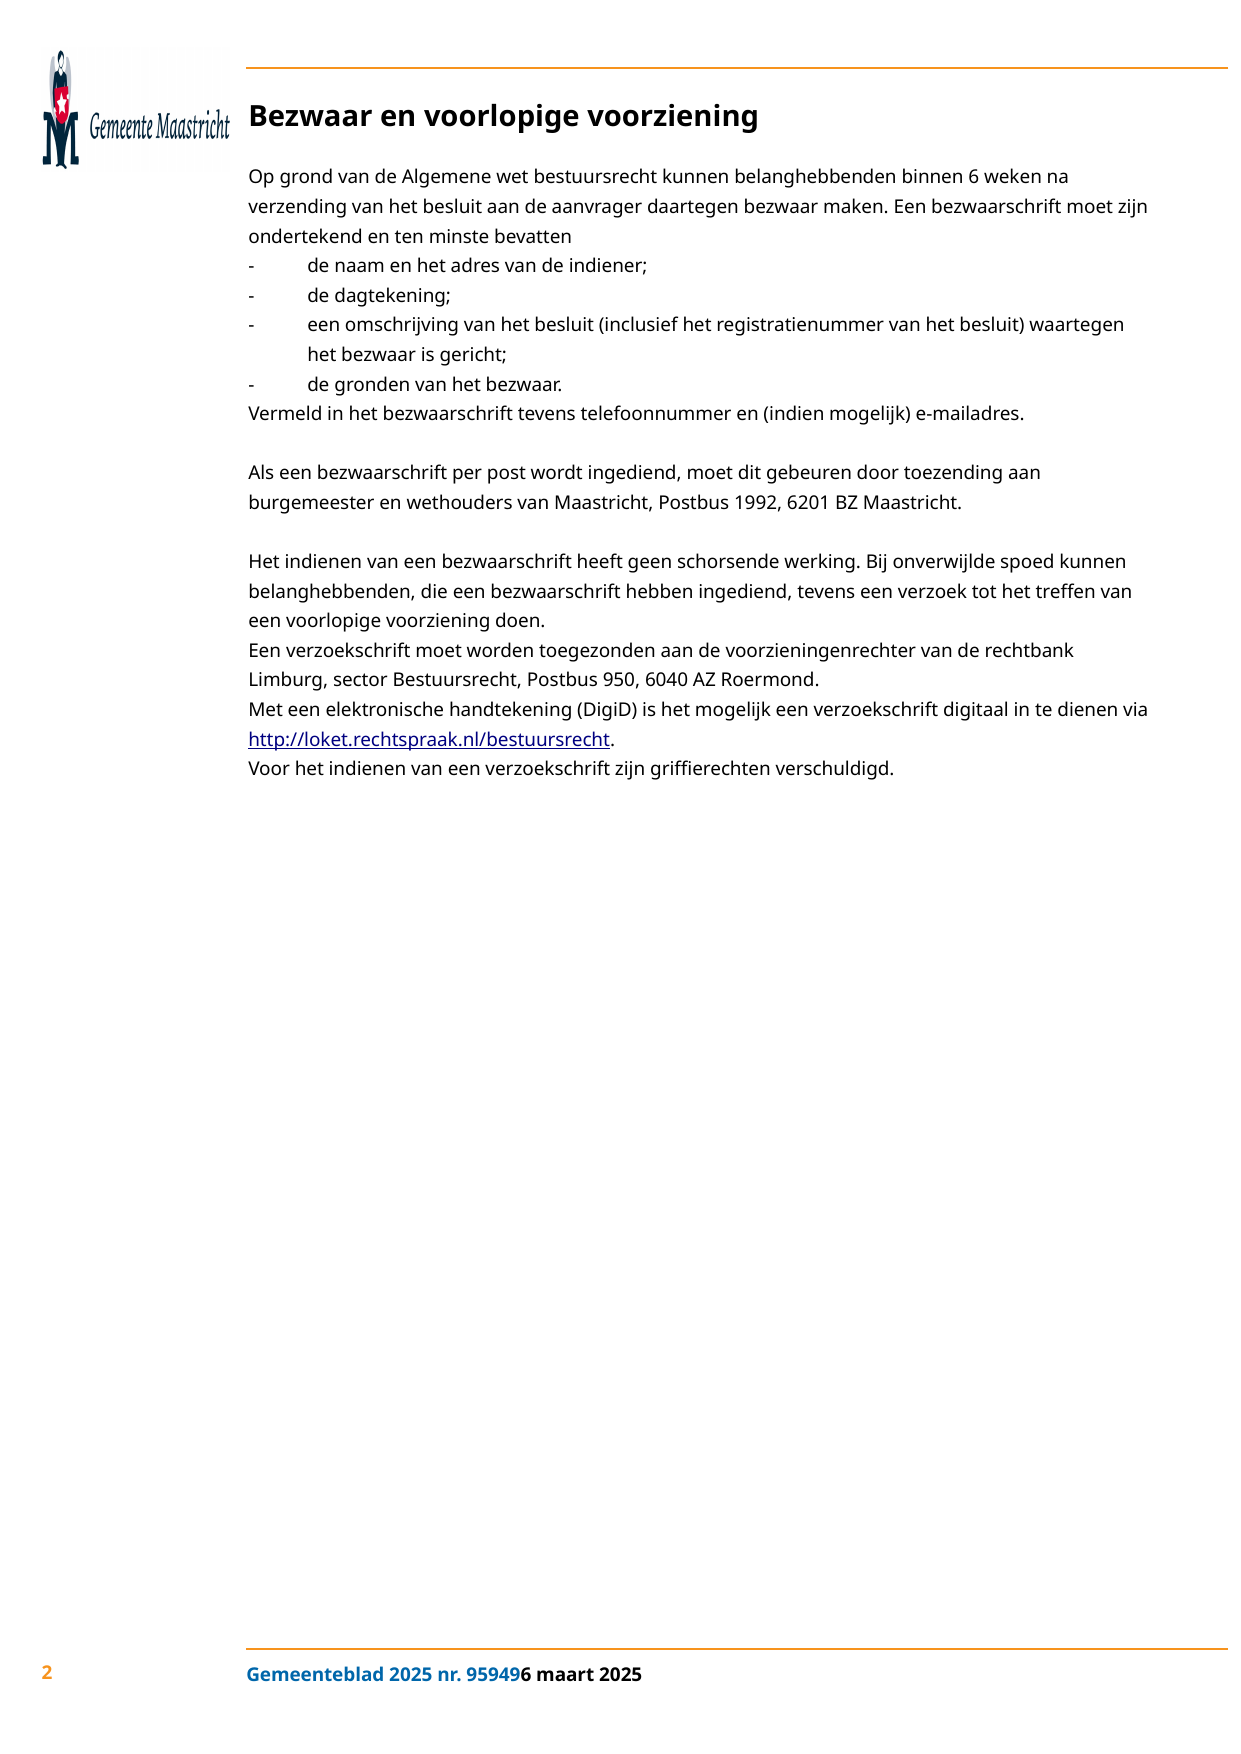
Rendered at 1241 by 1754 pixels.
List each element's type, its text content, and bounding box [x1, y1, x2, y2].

list de gronden van het bezwaar. [248, 371, 1152, 396]
text Voor het indienen van een verzoekschrift zijn griffierechten verschuldigd. [248, 755, 1152, 781]
list een omschrijving van het besluit (inclusief het registratienummer van het besluit) waartegen het bezwaar is gericht; [248, 312, 1152, 367]
list de naam en het adres van de indiener; [248, 252, 1152, 278]
text Met een elektronische handtekening (DigiD) is het mogelijk een verzoekschrift digitaal in te dienen via http://loket.rechtspraak.nl/bestuursrecht. [248, 696, 1152, 751]
text Vermeld in het bezwaarschrift tevens telefoonnummer en (indien mogelijk) e-mailadres. [248, 400, 1152, 426]
text Op grond van de Algemene wet bestuursrecht kunnen belanghebbenden binnen 6 weken na verzending van het besluit aan de aanvrager daartegen bezwaar maken. Een bezwaarschrift moet zijn ondertekend en ten minste bevatten [248, 164, 1152, 248]
picture [41, 47, 231, 172]
text Een verzoekschrift moet worden toegezonden aan de voorzieningenrechter van de rechtbank Limburg, sector Bestuursrecht, Postbus 950, 6040 AZ Roermond. [248, 637, 1152, 692]
text Als een bezwaarschrift per post wordt ingediend, moet dit gebeuren door toezending aan burgemeester en wethouders van Maastricht, Postbus 1992, 6201 BZ Maastricht. [248, 459, 1152, 515]
text Het indienen van een bezwaarschrift heeft geen schorsende werking. Bij onverwijlde spoed kunnen belanghebbenden, die een bezwaarschrift hebben ingediend, tevens een verzoek tot het treffen van een voorlopige voorziening doen. [248, 548, 1152, 633]
text Bezwaar en voorlopige voorziening [248, 95, 1152, 134]
list de dagtekening; [248, 282, 1152, 308]
